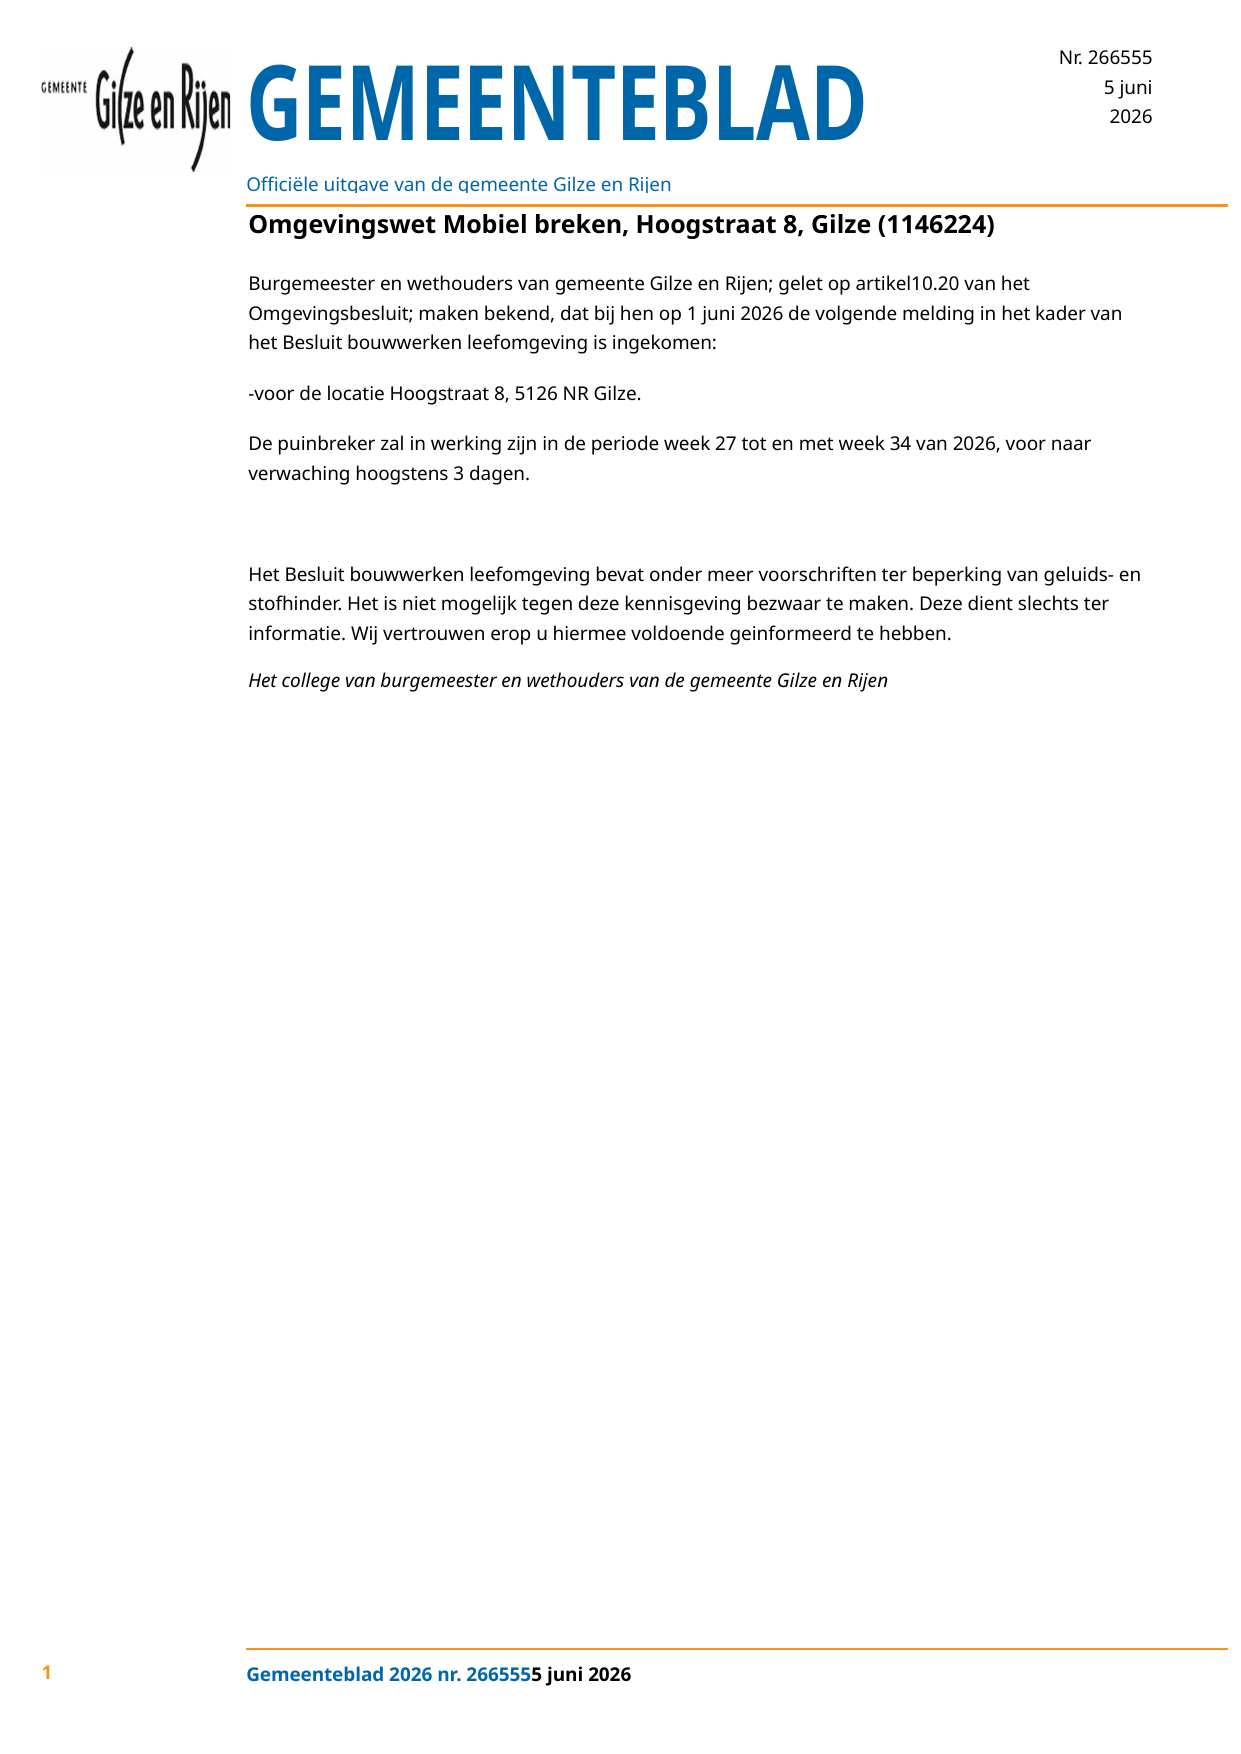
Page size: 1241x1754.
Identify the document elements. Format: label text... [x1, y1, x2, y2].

text Het college van burgemeester en wethouders van de gemeente Gilze en Rijen [248, 668, 1152, 693]
text -voor de locatie Hoogstraat 8, 5126 NR Gilze. [248, 380, 1152, 406]
text Omgevingswet Mobiel breken, Hoogstraat 8, Gilze (1146224) [248, 207, 1152, 241]
text De puinbreker zal in werking zijn in de periode week 27 tot en met week 34 van 2026, voor naar verwaching hoogstens 3 dagen. [248, 430, 1152, 486]
text Het Besluit bouwwerken leefomgeving bevat onder meer voorschriften ter beperking van geluids- en stofhinder. Het is niet mogelijk tegen deze kennisgeving bezwaar te maken. Deze dient slechts ter informatie. Wij vertrouwen erop u hiermee voldoende geinformeerd te hebben. [248, 561, 1152, 646]
text Burgemeester en wethouders van gemeente Gilze en Rijen; gelet op artikel10.20 van het Omgevingsbesluit; maken bekend, dat bij hen op 1 juni 2026 de volgende melding in het kader van het Besluit bouwwerken leefomgeving is ingekomen: [248, 270, 1152, 355]
picture [41, 47, 231, 172]
